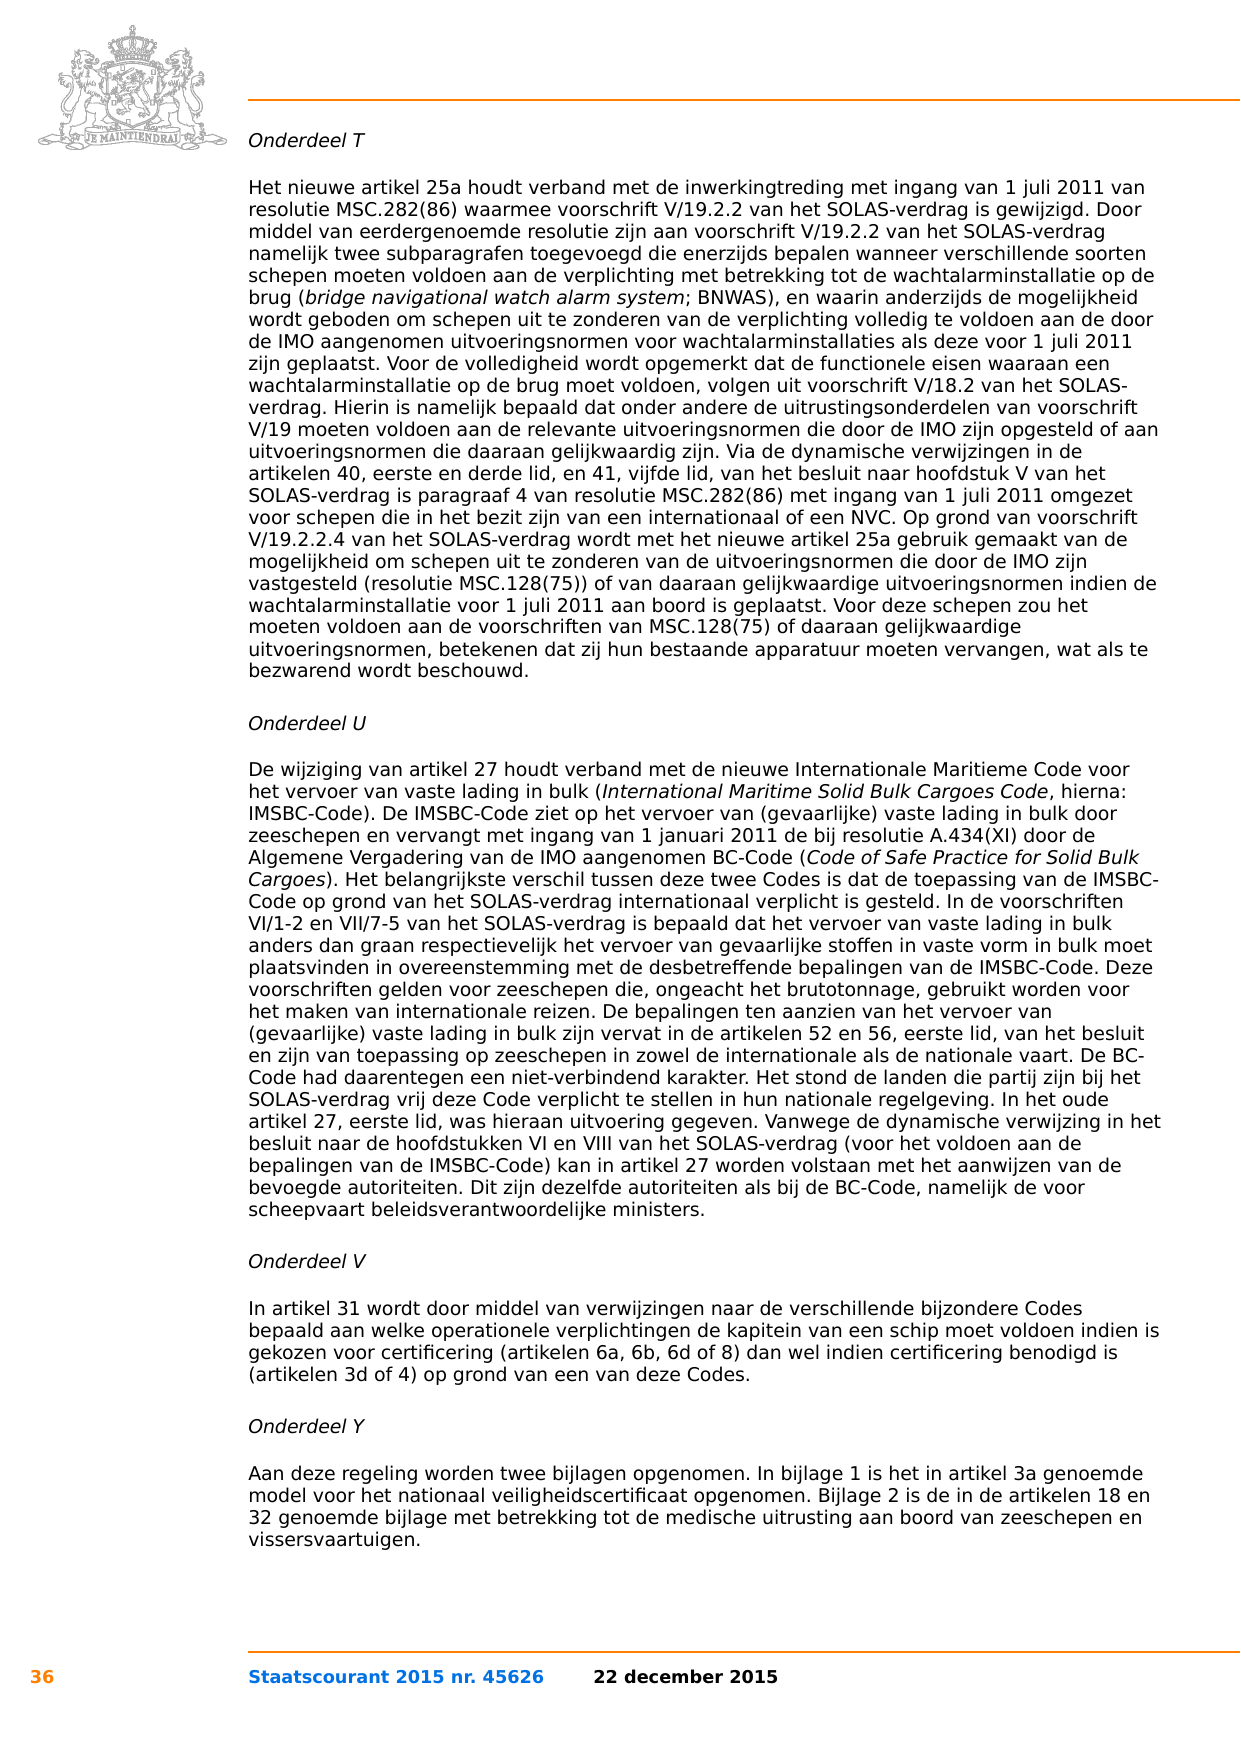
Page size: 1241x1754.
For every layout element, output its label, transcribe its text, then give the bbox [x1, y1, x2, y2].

text De wijziging van artikel 27 houdt verband met de nieuwe Internationale Maritieme Code voor het vervoer van vaste lading in bulk (International Maritime Solid Bulk Cargoes Code, hierna: IMSBC-Code). De IMSBC-Code ziet op het vervoer van (gevaarlijke) vaste lading in bulk door zeeschepen en vervangt met ingang van 1 januari 2011 de bij resolutie A.434(XI) door de Algemene Vergadering van de IMO aangenomen BC-Code (Code of Safe Practice for Solid Bulk Cargoes). Het belangrijkste verschil tussen deze twee Codes is dat de toepassing van de IMSBC-Code op grond van het SOLAS-verdrag internationaal verplicht is gesteld. In de voorschriften VI/1-2 en VII/7-5 van het SOLAS-verdrag is bepaald dat het vervoer van vaste lading in bulk anders dan graan respectievelijk het vervoer van gevaarlijke stoffen in vaste vorm in bulk moet plaatsvinden in overeenstemming met de desbetreffende bepalingen van de IMSBC-Code. Deze voorschriften gelden voor zeeschepen die, ongeacht het brutotonnage, gebruikt worden voor het maken van internationale reizen. De bepalingen ten aanzien van het vervoer van (gevaarlijke) vaste lading in bulk zijn vervat in de artikelen 52 en 56, eerste lid, van het besluit en zijn van toepassing op zeeschepen in zowel de internationale als de nationale vaart. De BC-Code had daarentegen een niet-verbindend karakter. Het stond de landen die partij zijn bij het SOLAS-verdrag vrij deze Code verplicht te stellen in hun nationale regelgeving. In het oude artikel 27, eerste lid, was hieraan uitvoering gegeven. Vanwege de dynamische verwijzing in het besluit naar de hoofdstukken VI en VIII van het SOLAS-verdrag (voor het voldoen aan de bepalingen van de IMSBC-Code) kan in artikel 27 worden volstaan met het aanwijzen van de bevoegde autoriteiten. Dit zijn dezelfde autoriteiten als bij de BC-Code, namelijk de voor scheepvaart beleidsverantwoordelijke ministers. [248, 759, 1163, 1221]
subtitle Onderdeel T [248, 130, 1163, 152]
subtitle Onderdeel Y [248, 1416, 1163, 1438]
subtitle Onderdeel U [248, 712, 1163, 734]
picture [38, 25, 227, 150]
text Aan deze regeling worden twee bijlagen opgenomen. In bijlage 1 is het in artikel 3a genoemde model voor het nationaal veiligheidscertificaat opgenomen. Bijlage 2 is de in de artikelen 18 en 32 genoemde bijlage met betrekking tot de medische uitrusting aan boord van zeeschepen en vissersvaartuigen. [248, 1463, 1163, 1551]
subtitle Onderdeel V [248, 1251, 1163, 1273]
text Het nieuwe artikel 25a houdt verband met de inwerkingtreding met ingang van 1 juli 2011 van resolutie MSC.282(86) waarmee voorschrift V/19.2.2 van het SOLAS-verdrag is gewijzigd. Door middel van eerdergenoemde resolutie zijn aan voorschrift V/19.2.2 van het SOLAS-verdrag namelijk twee subparagrafen toegevoegd die enerzijds bepalen wanneer verschillende soorten schepen moeten voldoen aan de verplichting met betrekking tot de wachtalarminstallatie op de brug (bridge navigational watch alarm system; BNWAS), en waarin anderzijds de mogelijkheid wordt geboden om schepen uit te zonderen van de verplichting volledig te voldoen aan de door de IMO aangenomen uitvoeringsnormen voor wachtalarminstallaties als deze voor 1 juli 2011 zijn geplaatst. Voor de volledigheid wordt opgemerkt dat de functionele eisen waaraan een wachtalarminstallatie op de brug moet voldoen, volgen uit voorschrift V/18.2 van het SOLAS-verdrag. Hierin is namelijk bepaald dat onder andere de uitrustingsonderdelen van voorschrift V/19 moeten voldoen aan de relevante uitvoeringsnormen die door de IMO zijn opgesteld of aan uitvoeringsnormen die daaraan gelijkwaardig zijn. Via de dynamische verwijzingen in de artikelen 40, eerste en derde lid, en 41, vijfde lid, van het besluit naar hoofdstuk V van het SOLAS-verdrag is paragraaf 4 van resolutie MSC.282(86) met ingang van 1 juli 2011 omgezet voor schepen die in het bezit zijn van een internationaal of een NVC. Op grond van voorschrift V/19.2.2.4 van het SOLAS-verdrag wordt met het nieuwe artikel 25a gebruik gemaakt van de mogelijkheid om schepen uit te zonderen van de uitvoeringsnormen die door de IMO zijn vastgesteld (resolutie MSC.128(75)) of van daaraan gelijkwaardige uitvoeringsnormen indien de wachtalarminstallatie voor 1 juli 2011 aan boord is geplaatst. Voor deze schepen zou het moeten voldoen aan de voorschriften van MSC.128(75) of daaraan gelijkwaardige uitvoeringsnormen, betekenen dat zij hun bestaande apparatuur moeten vervangen, wat als te bezwarend wordt beschouwd. [248, 177, 1163, 682]
text In artikel 31 wordt door middel van verwijzingen naar de verschillende bijzondere Codes bepaald aan welke operationele verplichtingen de kapitein van een schip moet voldoen indien is gekozen voor certificering (artikelen 6a, 6b, 6d of 8) dan wel indien certificering benodigd is (artikelen 3d of 4) op grond van een van deze Codes. [248, 1298, 1163, 1386]
